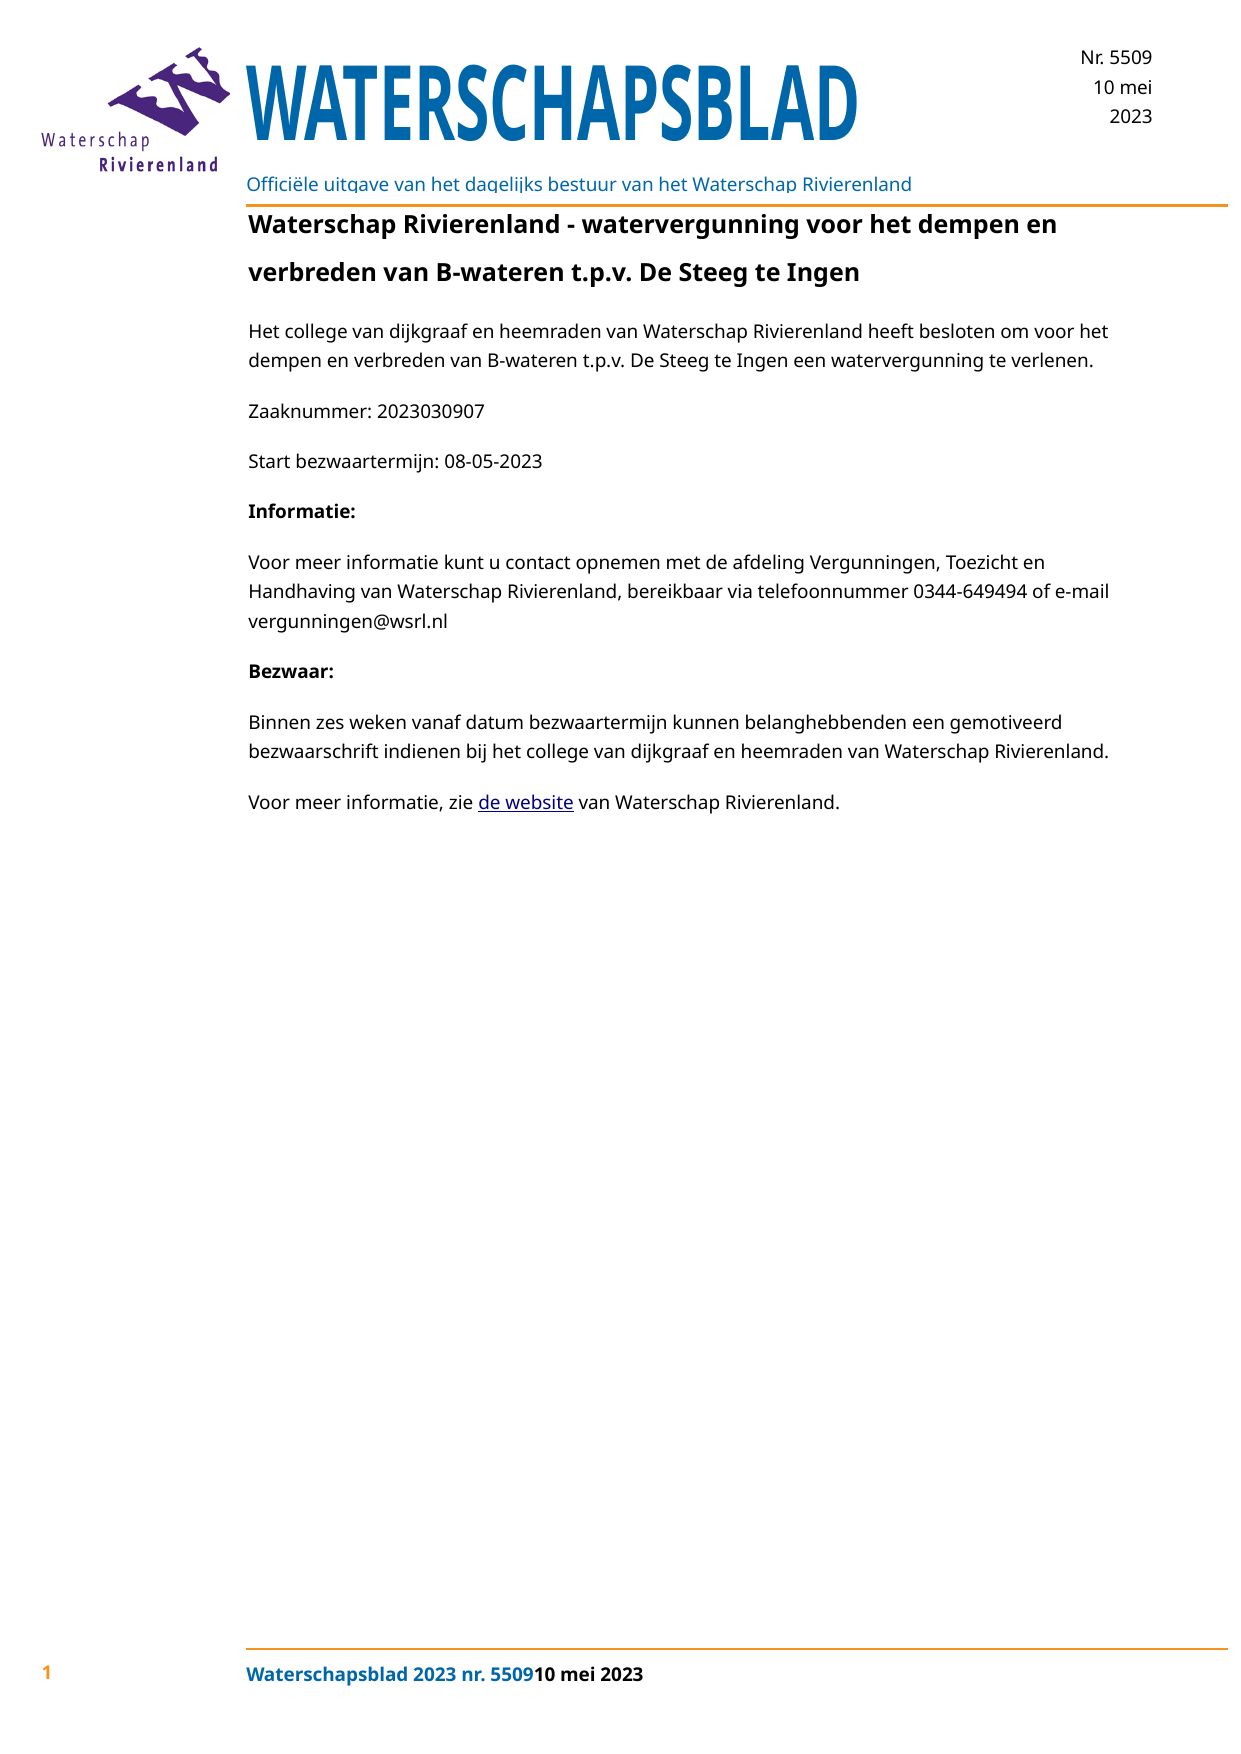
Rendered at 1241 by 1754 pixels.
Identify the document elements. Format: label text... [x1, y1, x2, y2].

text Het college van dijkgraaf en heemraden van Waterschap Rivierenland heeft besloten om voor het dempen en verbreden van B-wateren t.p.v. De Steeg te Ingen een watervergunning te verlenen. [248, 318, 1152, 373]
text Bezwaar: [248, 659, 1152, 684]
text Informatie: [248, 499, 1152, 524]
text Start bezwaartermijn: 08-05-2023 [248, 448, 1152, 474]
text Voor meer informatie, zie de website van Waterschap Rivierenland. [248, 789, 1152, 815]
text Binnen zes weken vanaf datum bezwaartermijn kunnen belanghebbenden een gemotiveerd bezwaarschrift indienen bij het college van dijkgraaf en heemraden van Waterschap Rivierenland. [248, 709, 1152, 764]
picture [41, 47, 231, 172]
text Zaaknummer: 2023030907 [248, 398, 1152, 424]
text Voor meer informatie kunt u contact opnemen met de afdeling Vergunningen, Toezicht en Handhaving van Waterschap Rivierenland, bereikbaar via telefoonnummer 0344-649494 of e-mail vergunningen@wsrl.nl [248, 549, 1152, 634]
text Waterschap Rivierenland - watervergunning voor het dempen en verbreden van B-wateren t.p.v. De Steeg te Ingen [248, 207, 1152, 288]
